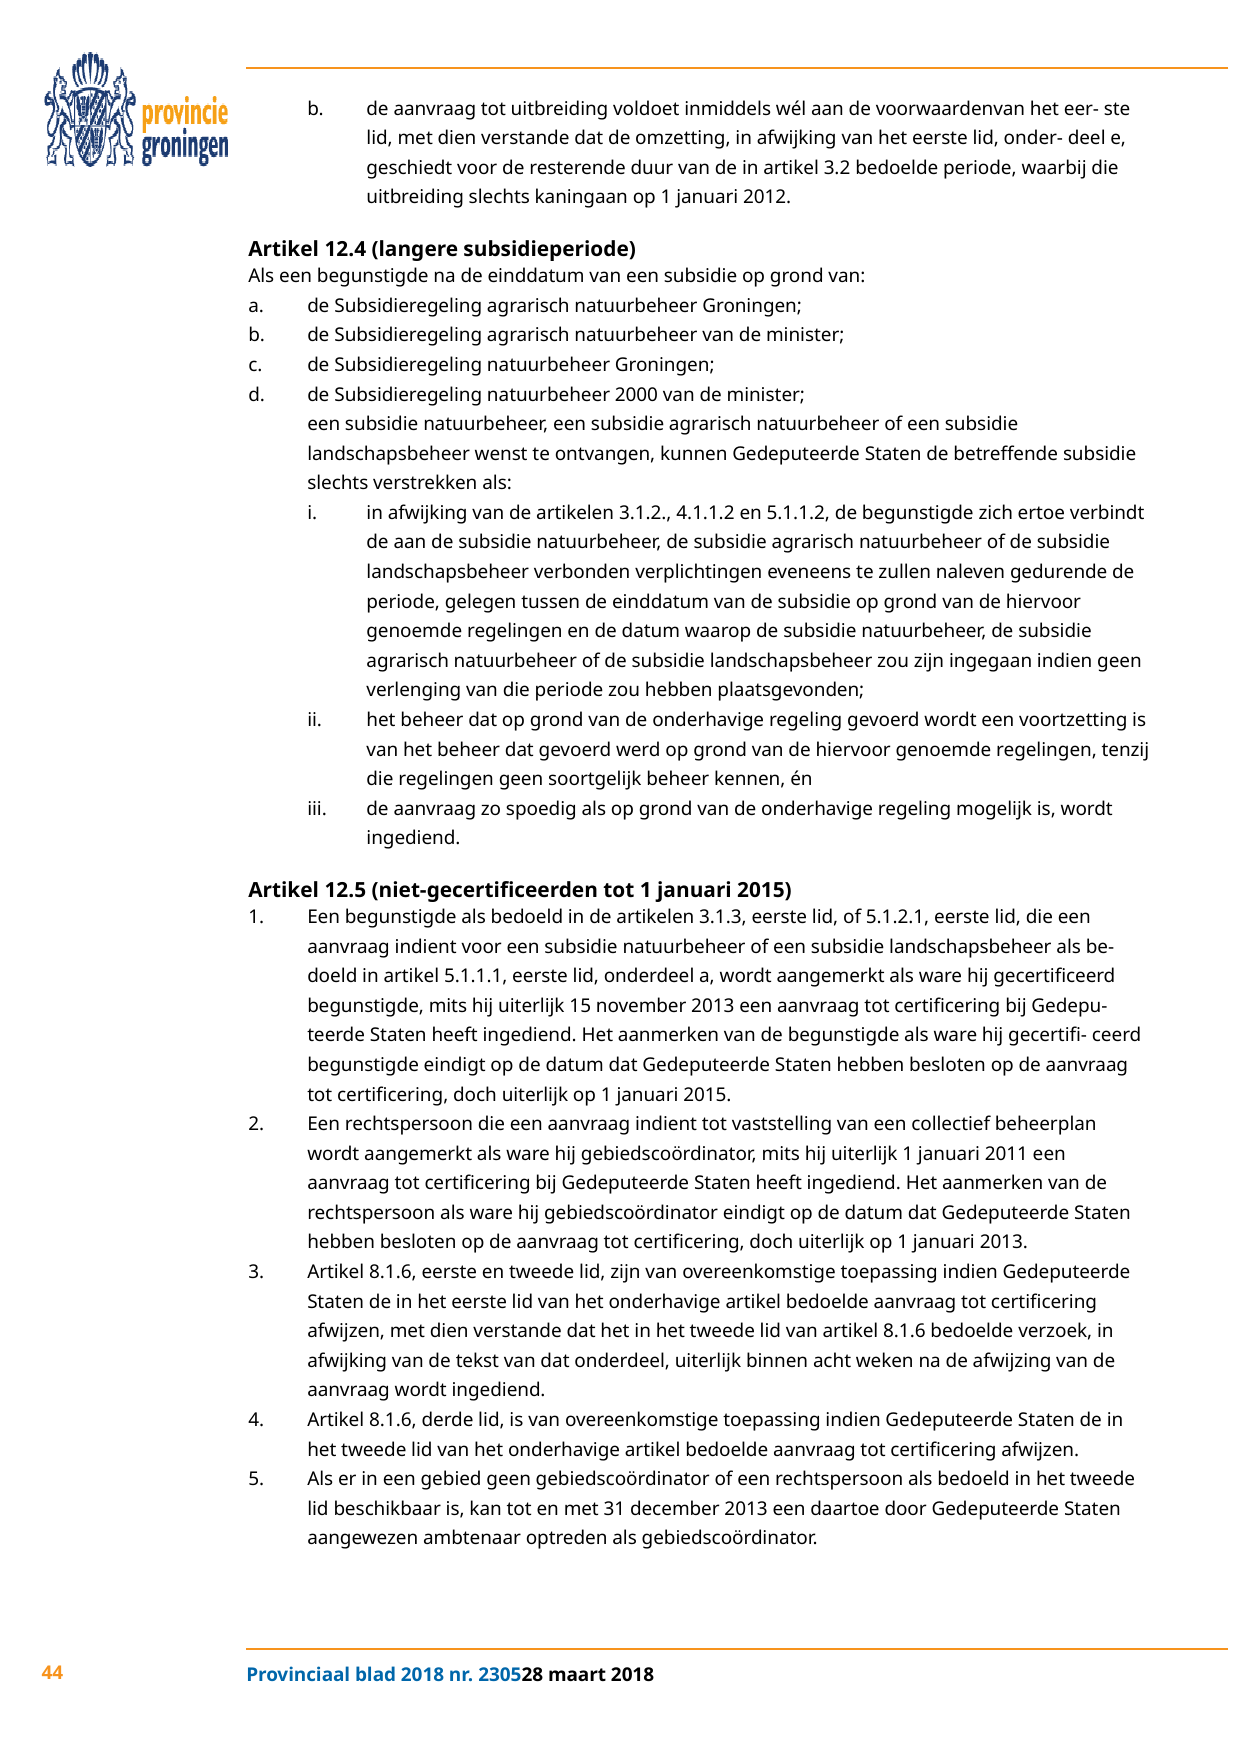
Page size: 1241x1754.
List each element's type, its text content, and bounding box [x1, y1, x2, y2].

list het beheer dat op grond van de onderhavige regeling gevoerd wordt een voortzetting is van het beheer dat gevoerd werd op grond van de hiervoor genoemde regelingen, tenzij die regelingen geen soortgelijk beheer kennen, én [307, 706, 1152, 791]
list Als er in een gebied geen gebiedscoördinator of een rechtspersoon als bedoeld in het tweede lid beschikbaar is, kan tot en met 31 december 2013 een daartoe door Gedeputeerde Staten aangewezen ambtenaar optreden als gebiedscoördinator. [248, 1465, 1152, 1550]
list de Subsidieregeling agrarisch natuurbeheer Groningen; [248, 292, 1152, 318]
list een subsidie natuurbeheer, een subsidie agrarisch natuurbeheer of een subsidie landschapsbeheer wenst te ontvangen, kunnen Gedeputeerde Staten de betreffende subsidie slechts verstrekken als: [248, 410, 1152, 495]
list de Subsidieregeling agrarisch natuurbeheer van de minister; [248, 322, 1152, 347]
picture [41, 47, 231, 172]
list de Subsidieregeling natuurbeheer 2000 van de minister; [248, 381, 1152, 406]
list Artikel 8.1.6, eerste en tweede lid, zijn van overeenkomstige toepassing indien Gedeputeerde Staten de in het eerste lid van het onderhavige artikel bedoelde aanvraag tot certificering afwijzen, met dien verstande dat het in het tweede lid van artikel 8.1.6 bedoelde verzoek, in afwijking van de tekst van dat onderdeel, uiterlijk binnen acht weken na de afwijzing van de aanvraag wordt ingediend. [248, 1258, 1152, 1402]
list Artikel 8.1.6, derde lid, is van overeenkomstige toepassing indien Gedeputeerde Staten de in het tweede lid van het onderhavige artikel bedoelde aanvraag tot certificering afwijzen. [248, 1406, 1152, 1462]
list Een begunstigde als bedoeld in de artikelen 3.1.3, eerste lid, of 5.1.2.1, eerste lid, die een aanvraag indient voor een subsidie natuurbeheer of een subsidie landschapsbeheer als be- doeld in artikel 5.1.1.1, eerste lid, onderdeel a, wordt aangemerkt als ware hij gecertificeerd begunstigde, mits hij uiterlijk 15 november 2013 een aanvraag tot certificering bij Gedepu- teerde Staten heeft ingediend. Het aanmerken van de begunstigde als ware hij gecertifi- ceerd begunstigde eindigt op de datum dat Gedeputeerde Staten hebben besloten op de aanvraag tot certificering, doch uiterlijk op 1 januari 2015. [248, 903, 1152, 1107]
text Als een begunstigde na de einddatum van een subsidie op grond van: [248, 262, 1152, 288]
list Een rechtspersoon die een aanvraag indient tot vaststelling van een collectief beheerplan wordt aangemerkt als ware hij gebiedscoördinator, mits hij uiterlijk 1 januari 2011 een aanvraag tot certificering bij Gedeputeerde Staten heeft ingediend. Het aanmerken van de rechtspersoon als ware hij gebiedscoördinator eindigt op de datum dat Gedeputeerde Staten hebben besloten op de aanvraag tot certificering, doch uiterlijk op 1 januari 2013. [248, 1110, 1152, 1254]
list in afwijking van de artikelen 3.1.2., 4.1.1.2 en 5.1.1.2, de begunstigde zich ertoe verbindt de aan de subsidie natuurbeheer, de subsidie agrarisch natuurbeheer of de subsidie landschapsbeheer verbonden verplichtingen eveneens te zullen naleven gedurende de periode, gelegen tussen de einddatum van de subsidie op grond van de hiervoor genoemde regelingen en de datum waarop de subsidie natuurbeheer, de subsidie agrarisch natuurbeheer of de subsidie landschapsbeheer zou zijn ingegaan indien geen verlenging van die periode zou hebben plaatsgevonden; [307, 499, 1152, 702]
text Artikel 12.4 (langere subsidieperiode) [248, 234, 1152, 262]
list de aanvraag tot uitbreiding voldoet inmiddels wél aan de voorwaardenvan het eer- ste lid, met dien verstande dat de omzetting, in afwijking van het eerste lid, onder- deel e, geschiedt voor de resterende duur van de in artikel 3.2 bedoelde periode, waarbij die uitbreiding slechts kaningaan op 1 januari 2012. [307, 95, 1152, 209]
text Artikel 12.5 (niet-gecertificeerden tot 1 januari 2015) [248, 875, 1152, 903]
list de Subsidieregeling natuurbeheer Groningen; [248, 351, 1152, 377]
list de aanvraag zo spoedig als op grond van de onderhavige regeling mogelijk is, wordt ingediend. [307, 795, 1152, 850]
